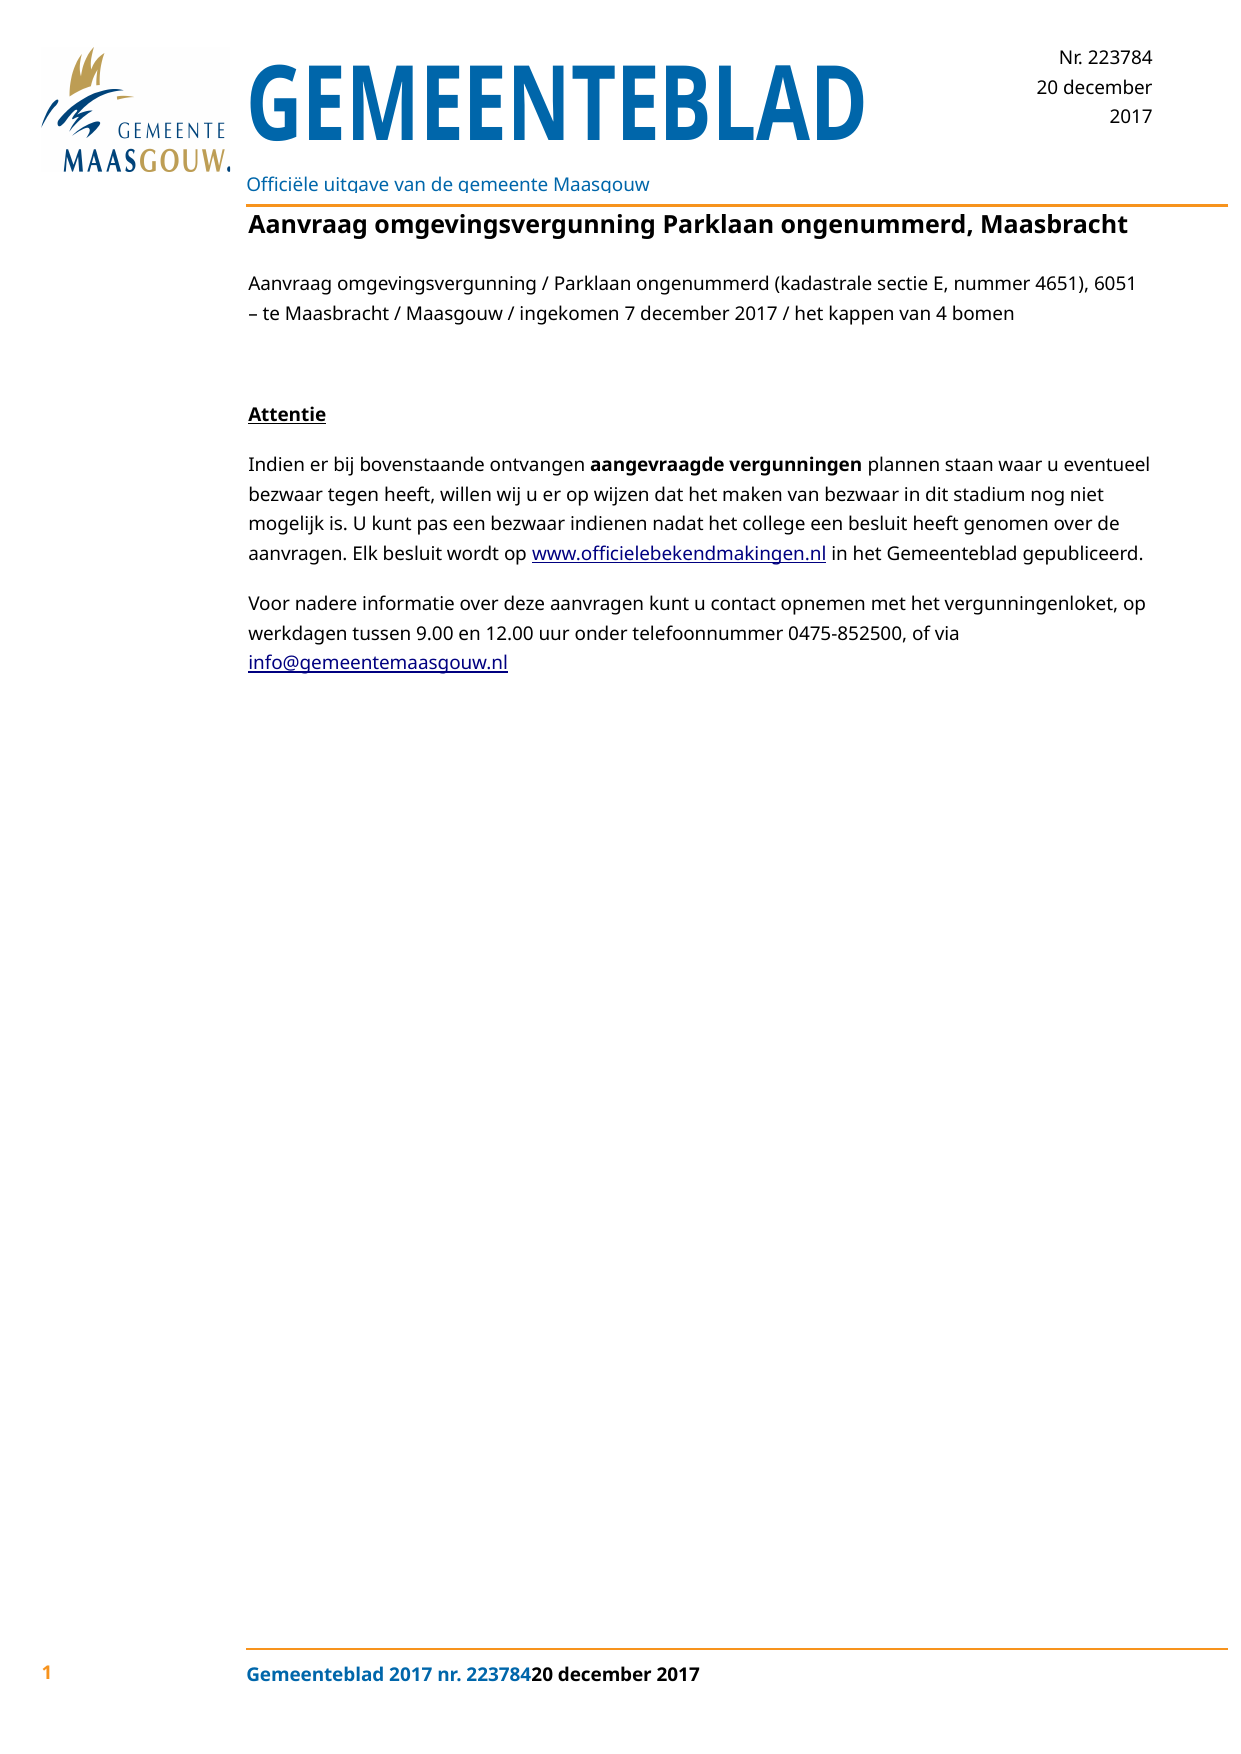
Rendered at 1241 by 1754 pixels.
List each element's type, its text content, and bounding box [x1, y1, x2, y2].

text Indien er bij bovenstaande ontvangen aangevraagde vergunningen plannen staan waar u eventueel bezwaar tegen heeft, willen wij u er op wijzen dat het maken van bezwaar in dit stadium nog niet mogelijk is. U kunt pas een bezwaar indienen nadat het college een besluit heeft genomen over de aanvragen. Elk besluit wordt op www.officielebekendmakingen.nl in het Gemeenteblad gepubliceerd. [248, 451, 1152, 566]
text Aanvraag omgevingsvergunning / Parklaan ongenummerd (kadastrale sectie E, nummer 4651), 6051 – te Maasbracht / Maasgouw / ingekomen 7 december 2017 / het kappen van 4 bomen [248, 270, 1152, 326]
text Voor nadere informatie over deze aanvragen kunt u contact opnemen met het vergunningenloket, op werkdagen tussen 9.00 en 12.00 uur onder telefoonnummer 0475-852500, of via info@gemeentemaasgouw.nl [248, 590, 1152, 675]
text Attentie [248, 401, 1152, 426]
text Aanvraag omgevingsvergunning Parklaan ongenummerd, Maasbracht [248, 207, 1152, 241]
picture [41, 47, 231, 172]
